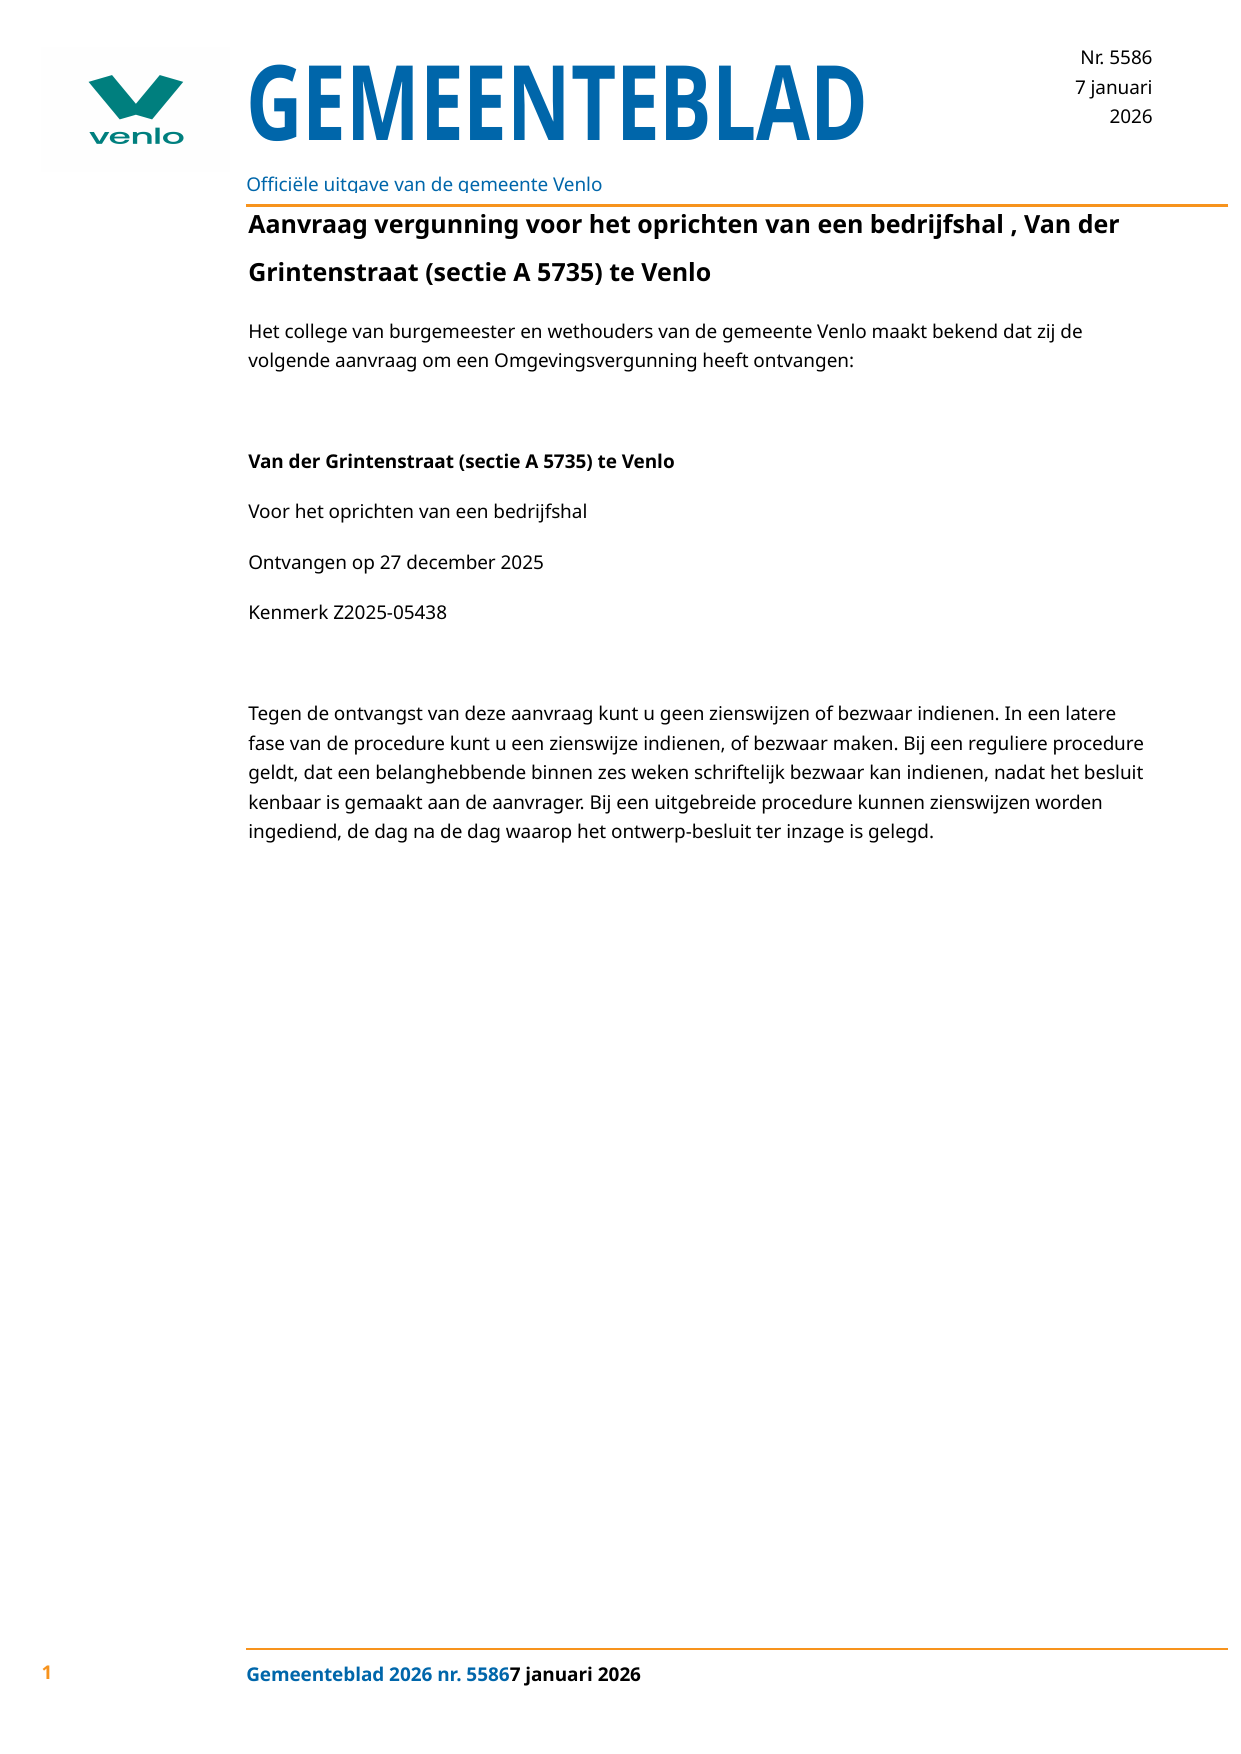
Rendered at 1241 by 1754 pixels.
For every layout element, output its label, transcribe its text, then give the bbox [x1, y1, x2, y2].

text Tegen de ontvangst van deze aanvraag kunt u geen zienswijzen of bezwaar indienen. In een latere fase van de procedure kunt u een zienswijze indienen, of bezwaar maken. Bij een reguliere procedure geldt, dat een belanghebbende binnen zes weken schriftelijk bezwaar kan indienen, nadat het besluit kenbaar is gemaakt aan de aanvrager. Bij een uitgebreide procedure kunnen zienswijzen worden ingediend, de dag na de dag waarop het ontwerp-besluit ter inzage is gelegd. [248, 700, 1152, 844]
text Van der Grintenstraat (sectie A 5735) te Venlo [248, 448, 1152, 474]
text Het college van burgemeester en wethouders van de gemeente Venlo maakt bekend dat zij de volgende aanvraag om een Omgevingsvergunning heeft ontvangen: [248, 318, 1152, 373]
picture [41, 47, 231, 172]
text Ontvangen op 27 december 2025 [248, 549, 1152, 575]
text Aanvraag vergunning voor het oprichten van een bedrijfshal , Van der Grintenstraat (sectie A 5735) te Venlo [248, 207, 1152, 288]
text Voor het oprichten van een bedrijfshal [248, 499, 1152, 524]
text Kenmerk Z2025-05438 [248, 599, 1152, 625]
